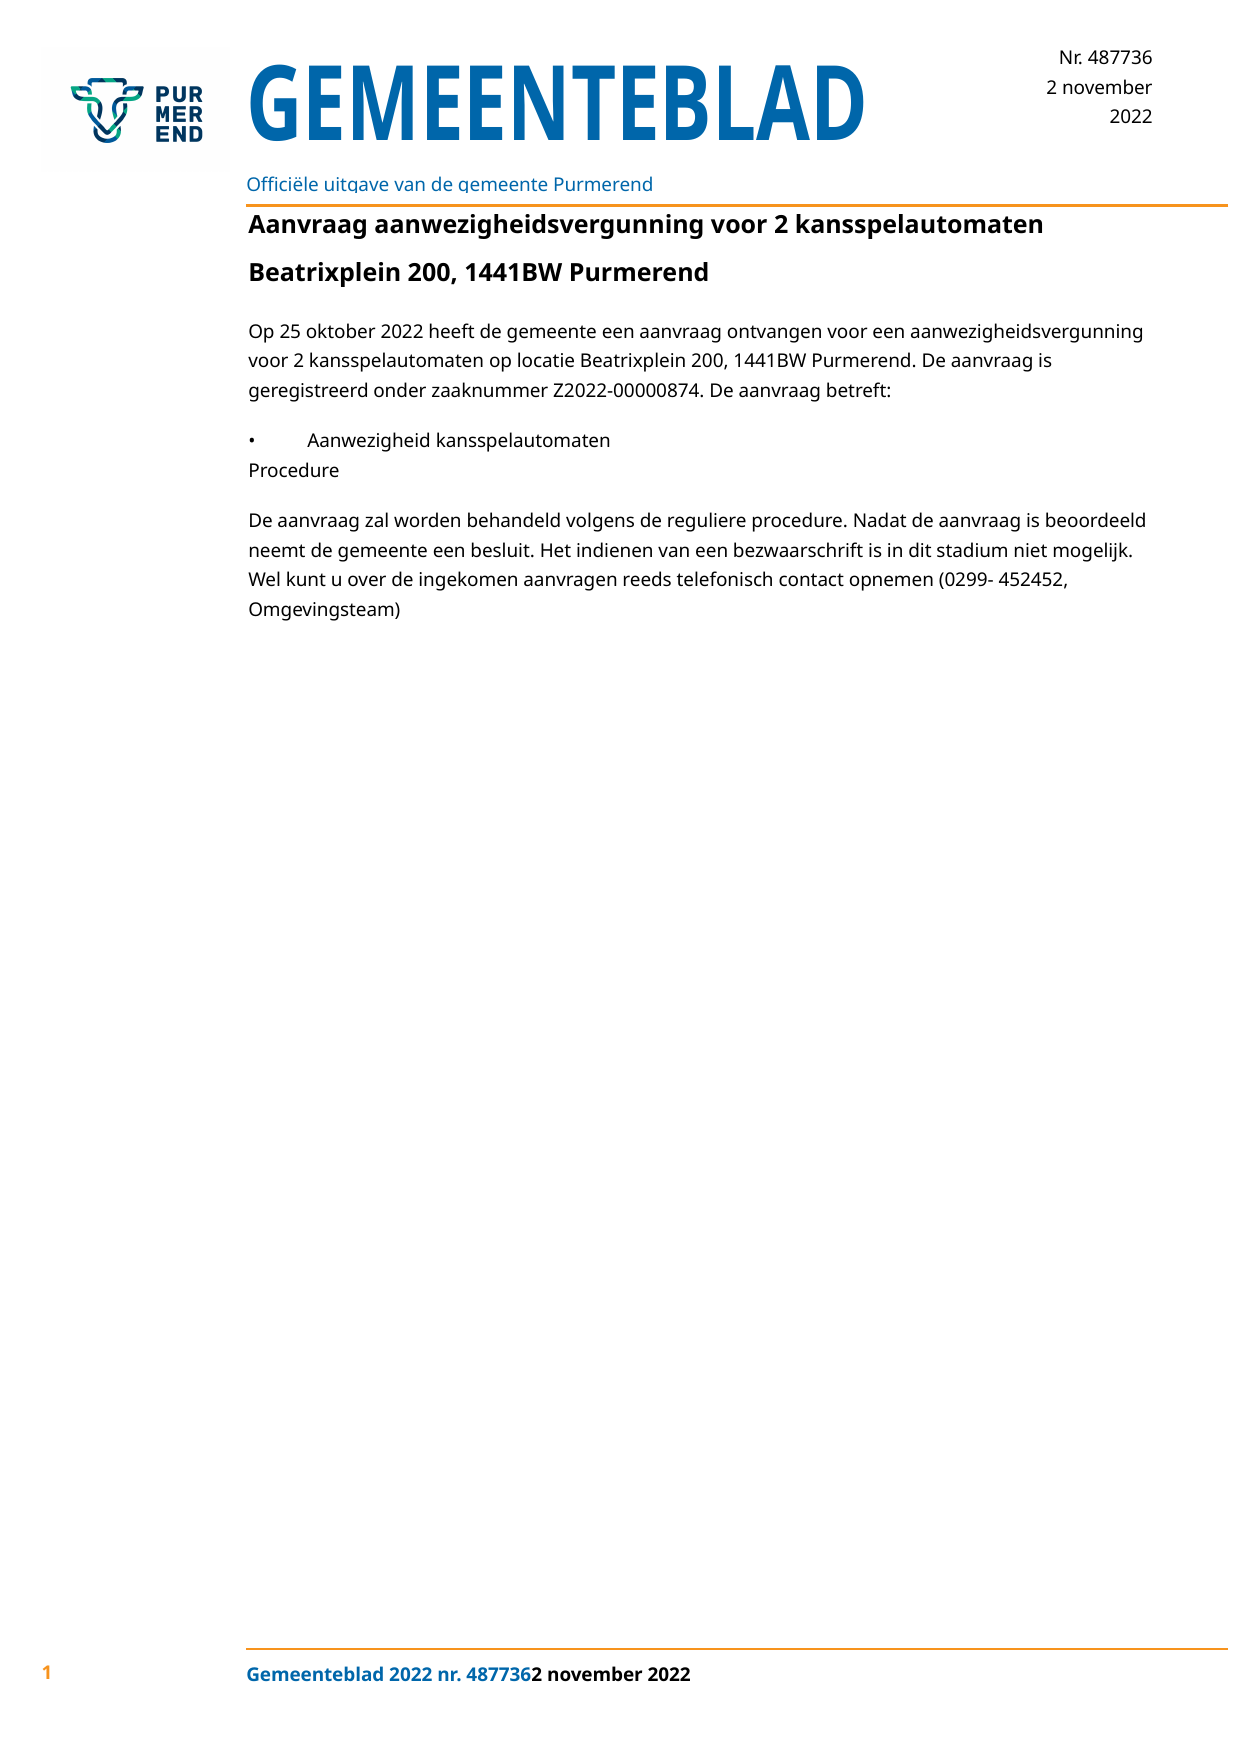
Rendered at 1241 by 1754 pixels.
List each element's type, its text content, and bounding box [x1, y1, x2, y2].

text Procedure [248, 457, 1152, 483]
text Aanvraag aanwezigheidsvergunning voor 2 kansspelautomaten Beatrixplein 200, 1441BW Purmerend [248, 207, 1152, 288]
list Aanwezigheid kansspelautomaten [248, 427, 1152, 453]
text Op 25 oktober 2022 heeft de gemeente een aanvraag ontvangen voor een aanwezigheidsvergunning voor 2 kansspelautomaten op locatie Beatrixplein 200, 1441BW Purmerend. De aanvraag is geregistreerd onder zaaknummer Z2022-00000874. De aanvraag betreft: [248, 318, 1152, 403]
text De aanvraag zal worden behandeld volgens de reguliere procedure. Nadat de aanvraag is beoordeeld neemt de gemeente een besluit. Het indienen van een bezwaarschrift is in dit stadium niet mogelijk. Wel kunt u over de ingekomen aanvragen reeds telefonisch contact opnemen (0299- 452452, Omgevingsteam) [248, 507, 1152, 622]
picture [41, 47, 231, 172]
